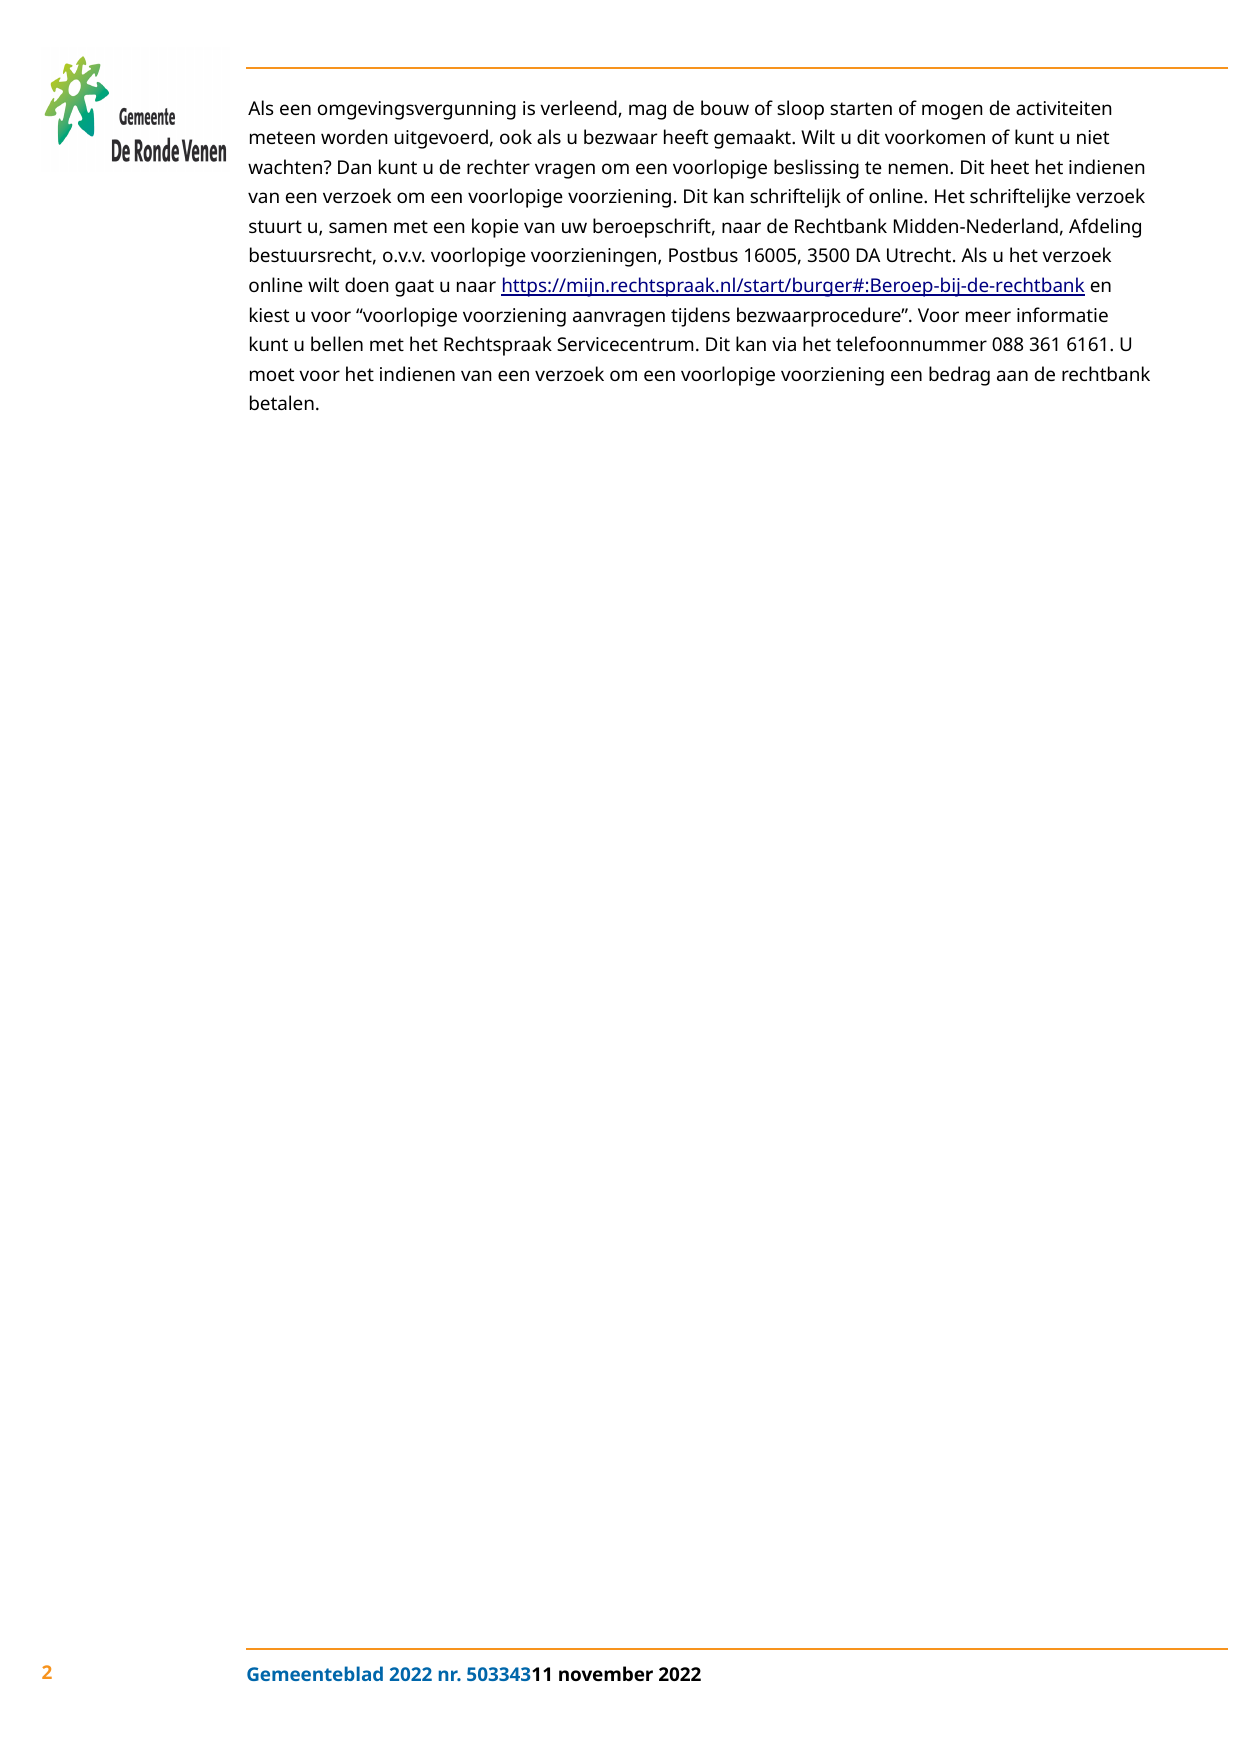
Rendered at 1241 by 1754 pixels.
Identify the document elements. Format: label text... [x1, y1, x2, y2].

text Als een omgevingsvergunning is verleend, mag de bouw of sloop starten of mogen de activiteiten meteen worden uitgevoerd, ook als u bezwaar heeft gemaakt. Wilt u dit voorkomen of kunt u niet wachten? Dan kunt u de rechter vragen om een voorlopige beslissing te nemen. Dit heet het indienen van een verzoek om een voorlopige voorziening. Dit kan schriftelijk of online. Het schriftelijke verzoek stuurt u, samen met een kopie van uw beroepschrift, naar de Rechtbank Midden-Nederland, Afdeling bestuursrecht, o.v.v. voorlopige voorzieningen, Postbus 16005, 3500 DA Utrecht. Als u het verzoek online wilt doen gaat u naar https://mijn.rechtspraak.nl/start/burger#:Beroep-bij-de-rechtbank en kiest u voor “voorlopige voorziening aanvragen tijdens bezwaarprocedure”. Voor meer informatie kunt u bellen met het Rechtspraak Servicecentrum. Dit kan via het telefoonnummer 088 361 6161. U moet voor het indienen van een verzoek om een voorlopige voorziening een bedrag aan de rechtbank betalen. [248, 95, 1152, 416]
picture [41, 47, 231, 172]
